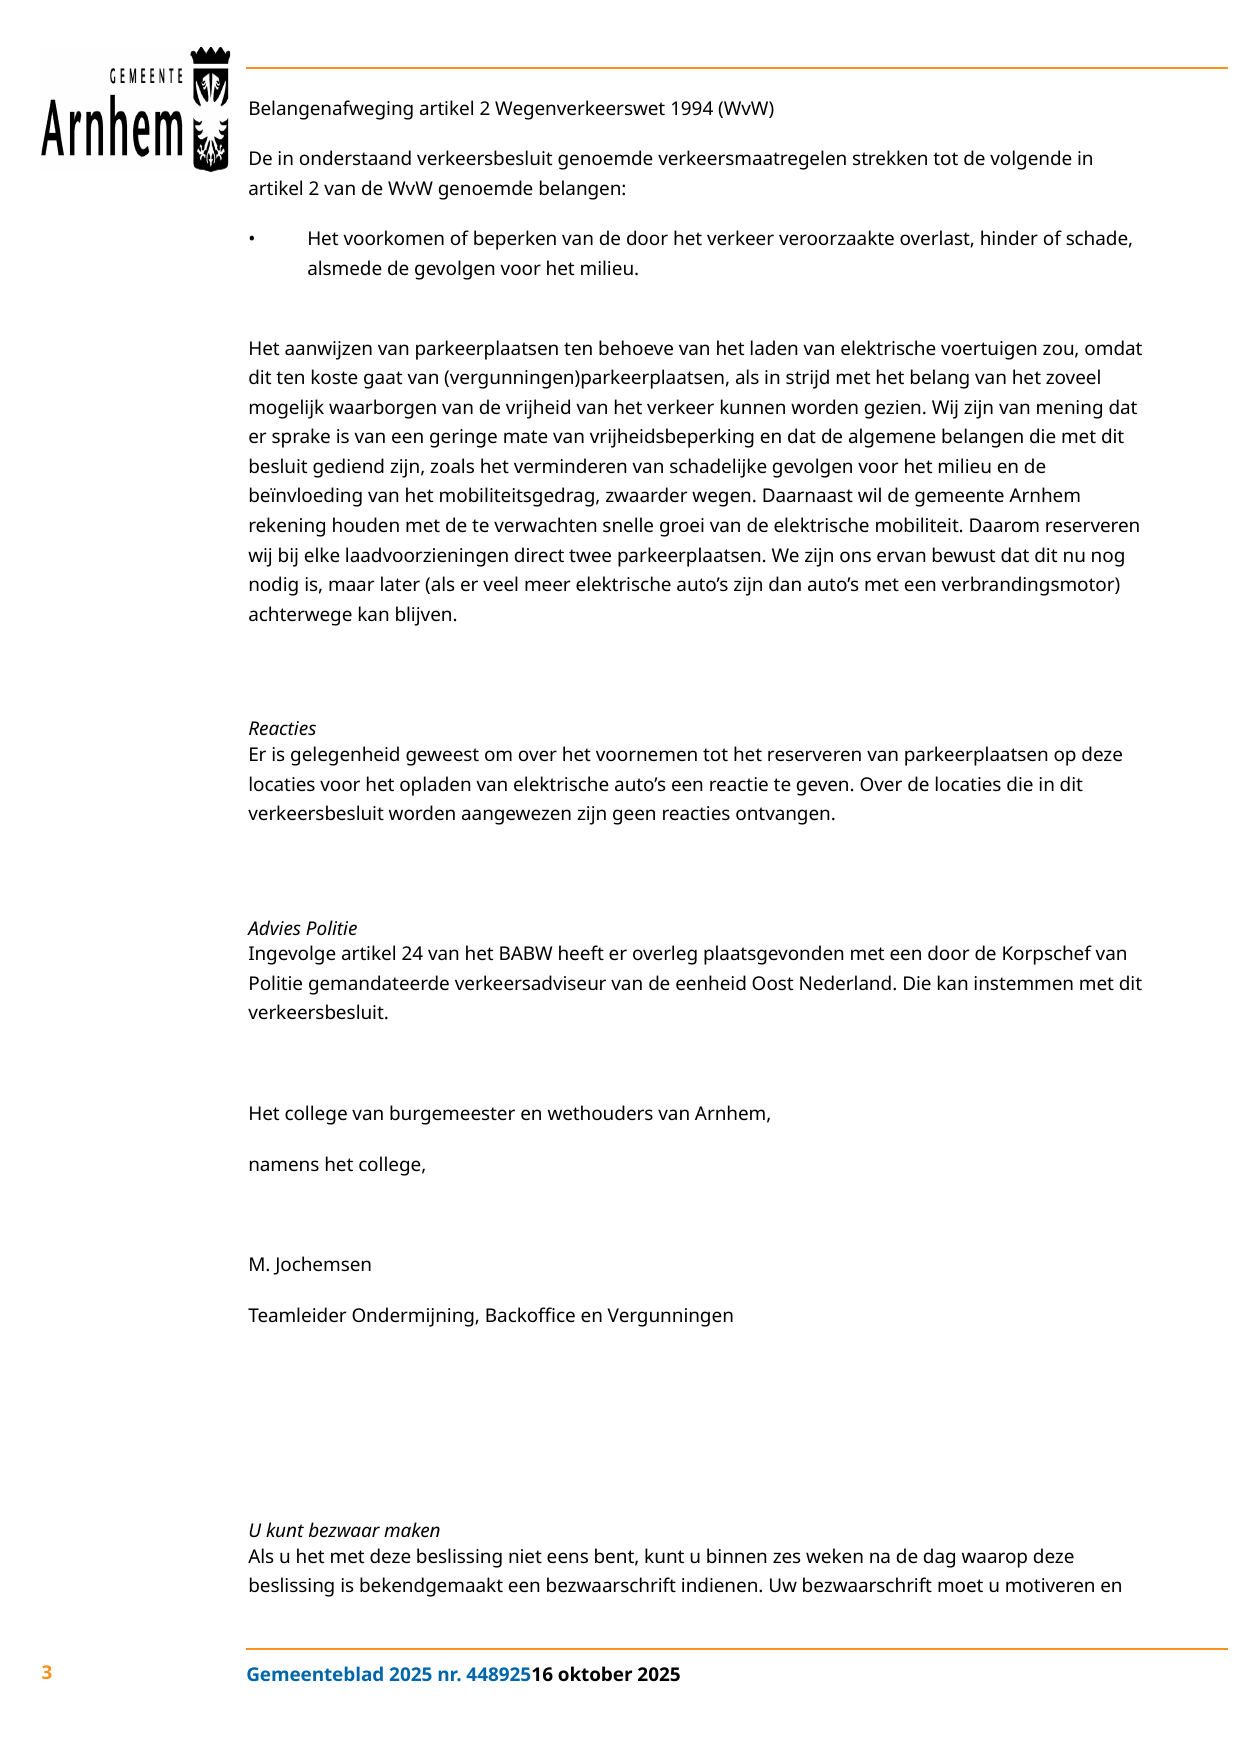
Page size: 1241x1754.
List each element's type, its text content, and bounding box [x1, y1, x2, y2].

text Het aanwijzen van parkeerplaatsen ten behoeve van het laden van elektrische voertuigen zou, omdat dit ten koste gaat van (vergunningen)parkeerplaatsen, als in strijd met het belang van het zoveel mogelijk waarborgen van de vrijheid van het verkeer kunnen worden gezien. Wij zijn van mening dat er sprake is van een geringe mate van vrijheidsbeperking en dat de algemene belangen die met dit besluit gediend zijn, zoals het verminderen van schadelijke gevolgen voor het milieu en de beïnvloeding van het mobiliteitsgedrag, zwaarder wegen. Daarnaast wil de gemeente Arnhem rekening houden met de te verwachten snelle groei van de elektrische mobiliteit. Daarom reserveren wij bij elke laadvoorzieningen direct twee parkeerplaatsen. We zijn ons ervan bewust dat dit nu nog nodig is, maar later (als er veel meer elektrische auto’s zijn dan auto’s met een verbrandingsmotor) achterwege kan blijven. [248, 335, 1152, 627]
text Belangenafweging artikel 2 Wegenverkeerswet 1994 (WvW) [248, 95, 1152, 121]
text Als u het met deze beslissing niet eens bent, kunt u binnen zes weken na de dag waarop deze beslissing is bekendgemaakt een bezwaarschrift indienen. Uw bezwaarschrift moet u motiveren en [248, 1543, 1152, 1598]
text Het college van burgemeester en wethouders van Arnhem, [248, 1100, 1152, 1126]
text Advies Politie [248, 915, 1152, 940]
text U kunt bezwaar maken [248, 1517, 1152, 1543]
text M. Jochemsen [248, 1252, 1152, 1277]
text Reacties [248, 715, 1152, 741]
text De in onderstaand verkeersbesluit genoemde verkeersmaatregelen strekken tot de volgende in artikel 2 van de WvW genoemde belangen: [248, 145, 1152, 201]
list Het voorkomen of beperken van de door het verkeer veroorzaakte overlast, hinder of schade, alsmede de gevolgen voor het milieu. [248, 225, 1152, 281]
text Teamleider Ondermijning, Backoffice en Vergunningen [248, 1302, 1152, 1328]
text Ingevolge artikel 24 van het BABW heeft er overleg plaatsgevonden met een door de Korpschef van Politie gemandateerde verkeersadviseur van de eenheid Oost Nederland. Die kan instemmen met dit verkeersbesluit. [248, 940, 1152, 1025]
picture [41, 47, 231, 172]
text Er is gelegenheid geweest om over het voornemen tot het reserveren van parkeerplaatsen op deze locaties voor het opladen van elektrische auto’s een reactie te geven. Over de locaties die in dit verkeersbesluit worden aangewezen zijn geen reacties ontvangen. [248, 741, 1152, 826]
text namens het college, [248, 1151, 1152, 1177]
